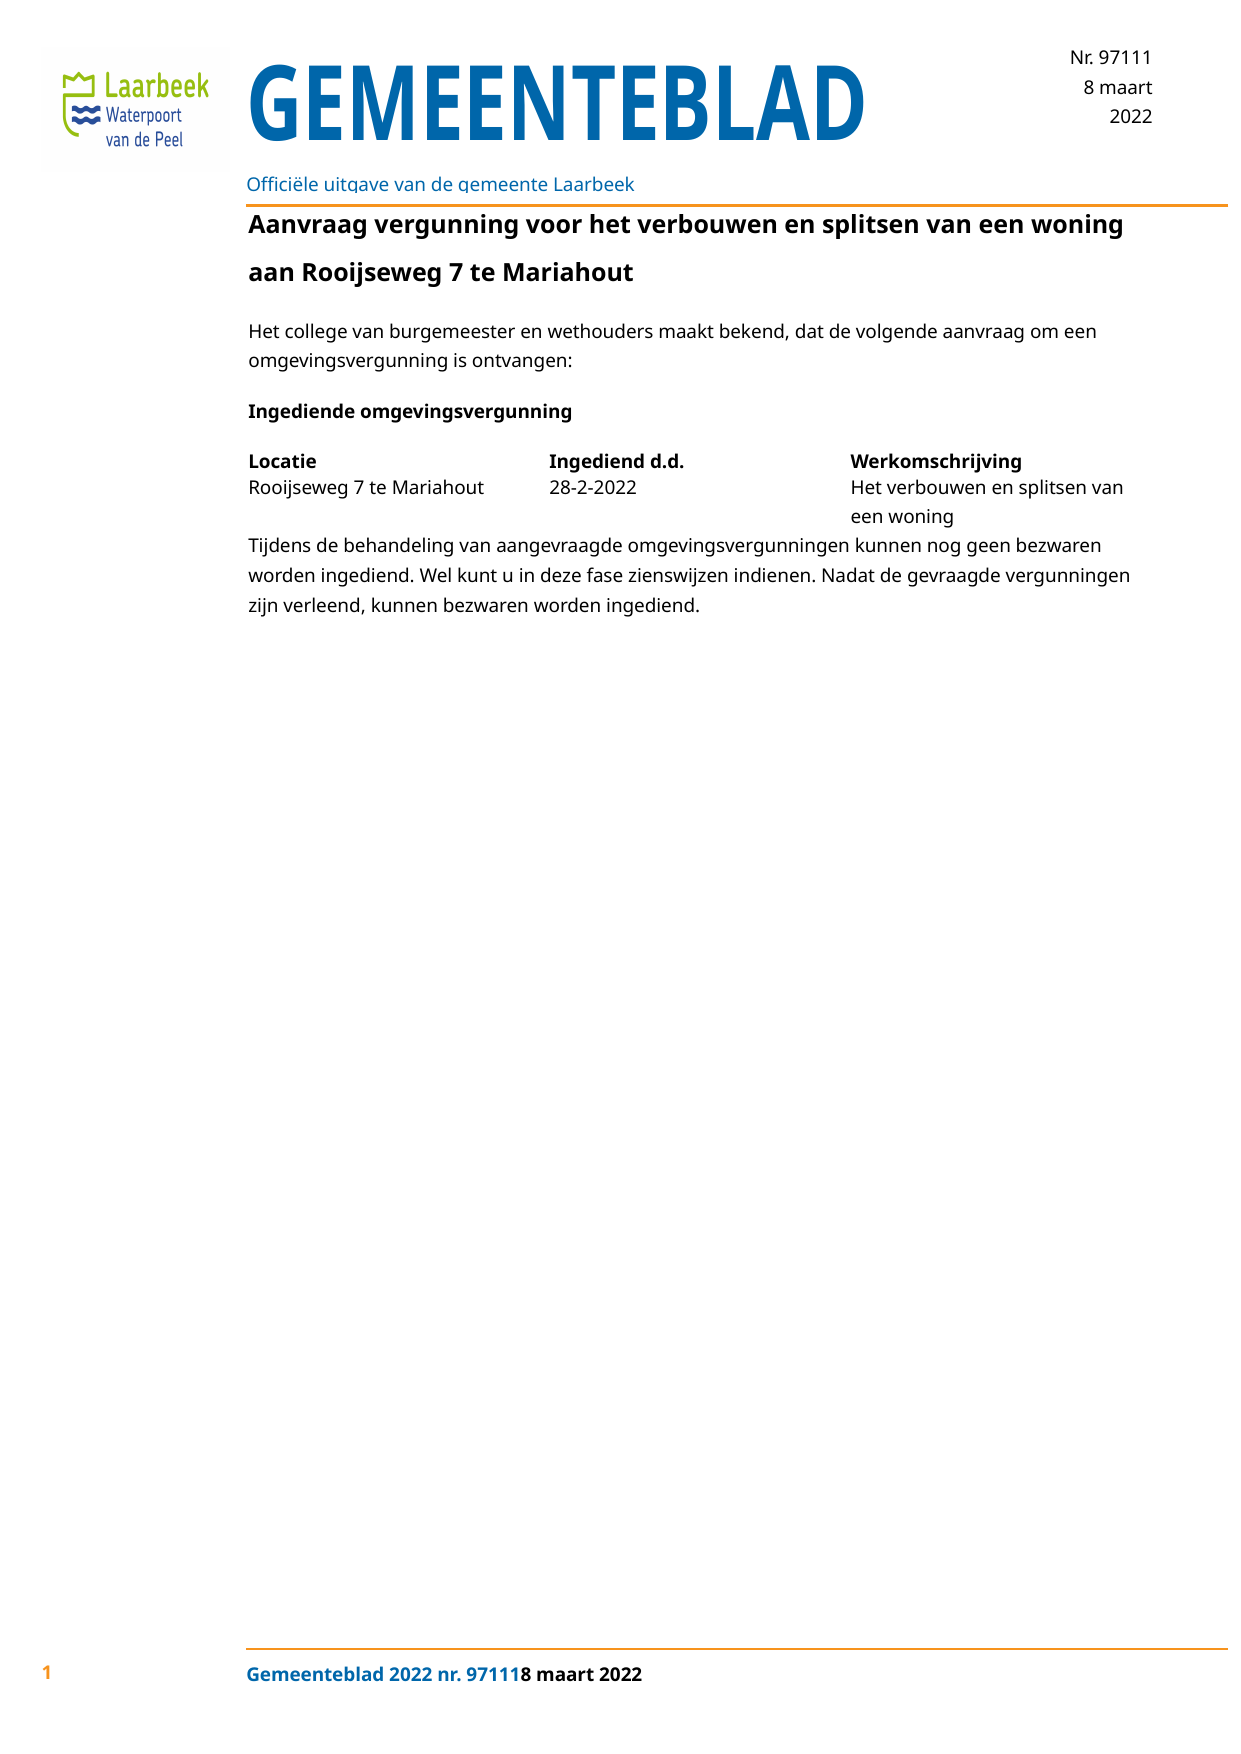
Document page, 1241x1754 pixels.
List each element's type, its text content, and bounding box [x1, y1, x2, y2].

text Ingediende omgevingsvergunning [248, 398, 1152, 424]
text Aanvraag vergunning voor het verbouwen en splitsen van een woning aan Rooijseweg 7 te Mariahout [248, 207, 1152, 288]
picture [41, 47, 231, 172]
table_header Werkomschrijving [850, 449, 1152, 474]
table_cell Het verbouwen en splitsen van een woning [850, 474, 1152, 529]
text Tijdens de behandeling van aangevraagde omgevingsvergunningen kunnen nog geen bezwaren worden ingediend. Wel kunt u in deze fase zienswijzen indienen. Nadat de gevraagde vergunningen zijn verleend, kunnen bezwaren worden ingediend. [248, 533, 1152, 618]
table_cell Rooijseweg 7 te Mariahout [248, 474, 549, 529]
text Het college van burgemeester en wethouders maakt bekend, dat de volgende aanvraag om een omgevingsvergunning is ontvangen: [248, 318, 1152, 373]
table_header Locatie [248, 449, 549, 474]
table_header Ingediend d.d. [549, 449, 850, 474]
table_cell 28-2-2022 [549, 474, 850, 529]
